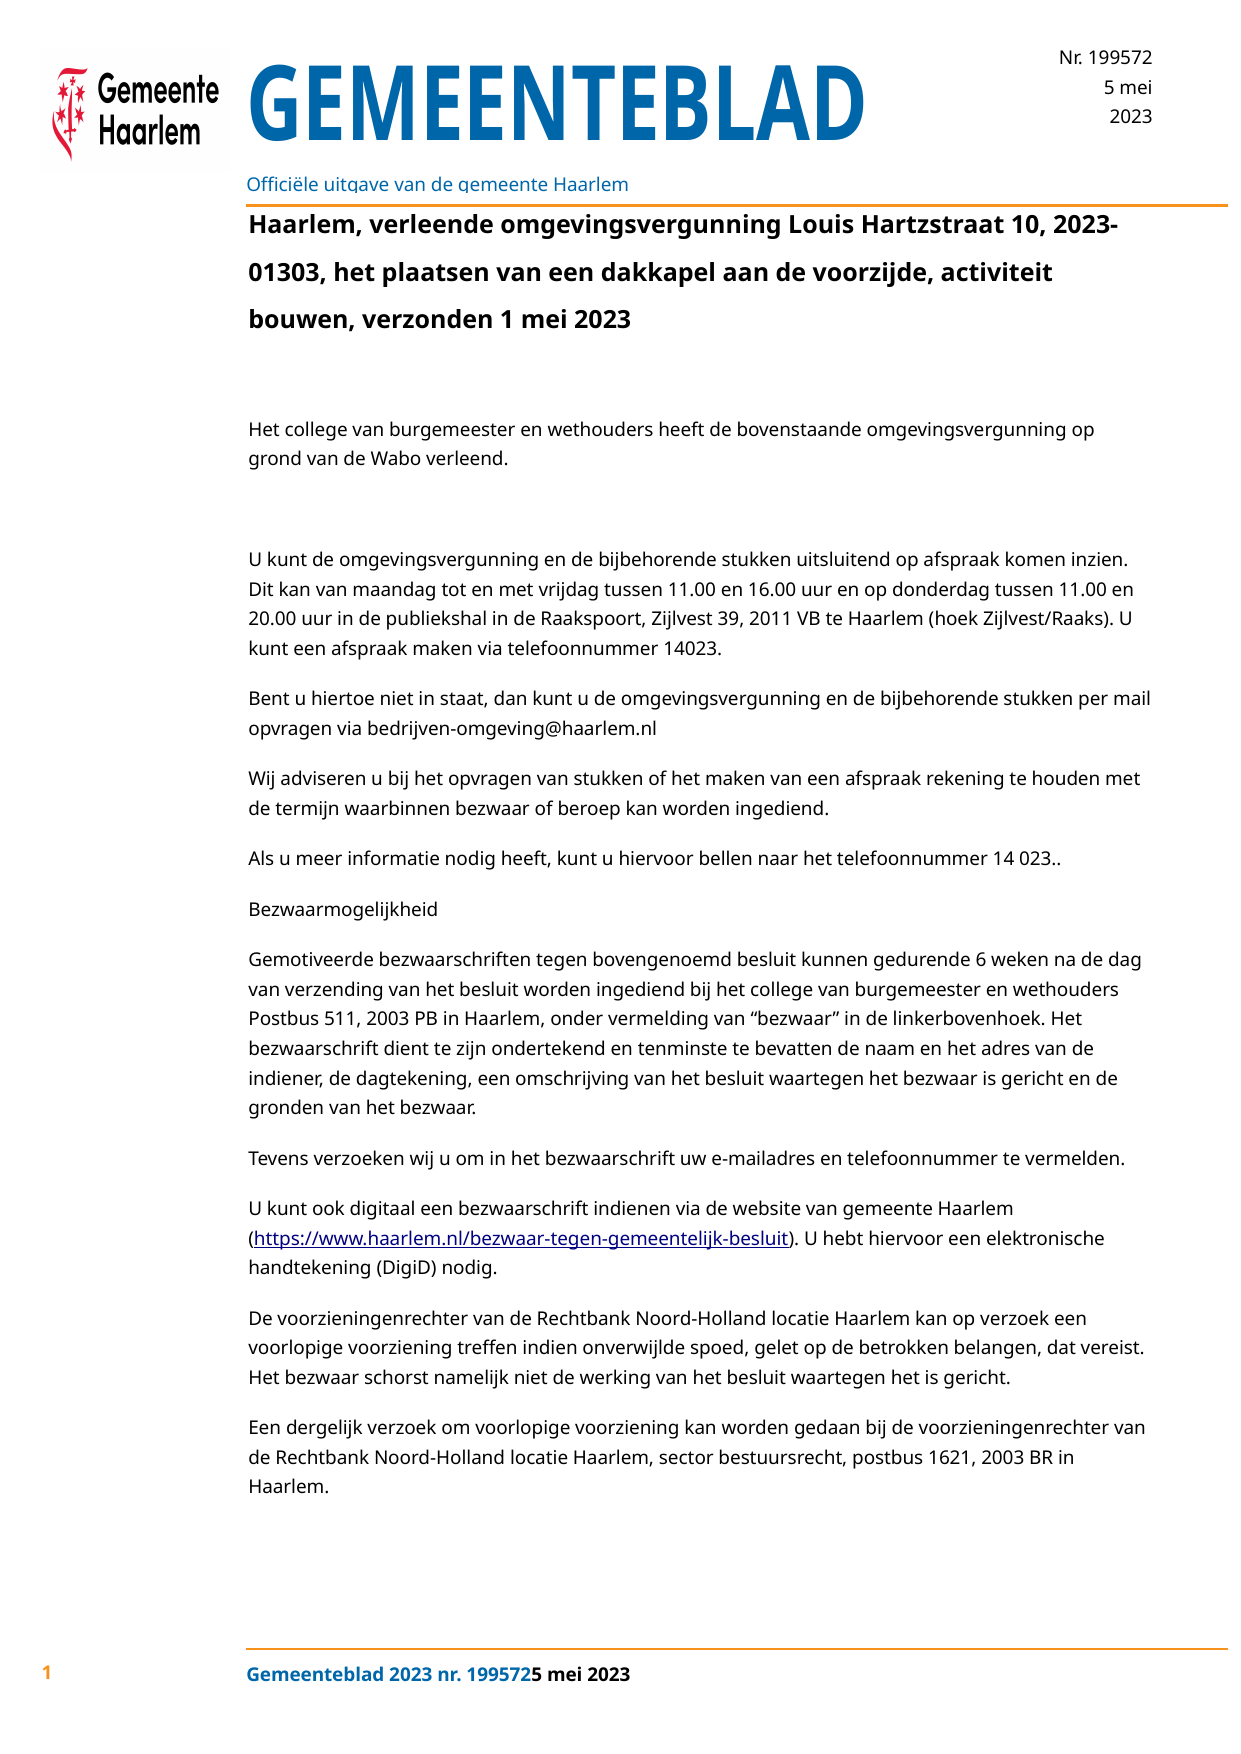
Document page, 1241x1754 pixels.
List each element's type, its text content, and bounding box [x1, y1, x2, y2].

text U kunt ook digitaal een bezwaarschrift indienen via de website van gemeente Haarlem (https://www.haarlem.nl/bezwaar-tegen-gemeentelijk-besluit). U hebt hiervoor een elektronische handtekening (DigiD) nodig. [248, 1195, 1152, 1280]
text U kunt de omgevingsvergunning en de bijbehorende stukken uitsluitend op afspraak komen inzien. Dit kan van maandag tot en met vrijdag tussen 11.00 en 16.00 uur en op donderdag tussen 11.00 en 20.00 uur in de publiekshal in de Raakspoort, Zijlvest 39, 2011 VB te Haarlem (hoek Zijlvest/Raaks). U kunt een afspraak maken via telefoonnummer 14023. [248, 546, 1152, 661]
text Gemotiveerde bezwaarschriften tegen bovengenoemd besluit kunnen gedurende 6 weken na de dag van verzending van het besluit worden ingediend bij het college van burgemeester en wethouders Postbus 511, 2003 PB in Haarlem, onder vermelding van “bezwaar” in de linkerbovenhoek. Het bezwaarschrift dient te zijn ondertekend en tenminste te bevatten de naam en het adres van de indiener, de dagtekening, een omschrijving van het besluit waartegen het bezwaar is gericht en de gronden van het bezwaar. [248, 946, 1152, 1120]
picture [41, 47, 231, 172]
text Wij adviseren u bij het opvragen van stukken of het maken van een afspraak rekening te houden met de termijn waarbinnen bezwaar of beroep kan worden ingediend. [248, 766, 1152, 821]
text Als u meer informatie nodig heeft, kunt u hiervoor bellen naar het telefoonnummer 14 023.. [248, 846, 1152, 871]
text Bezwaarmogelijkheid [248, 896, 1152, 922]
text Tevens verzoeken wij u om in het bezwaarschrift uw e-mailadres en telefoonnummer te vermelden. [248, 1145, 1152, 1170]
text Een dergelijk verzoek om voorlopige voorziening kan worden gedaan bij de voorzieningenrechter van de Rechtbank Noord-Holland locatie Haarlem, sector bestuursrecht, postbus 1621, 2003 BR in Haarlem. [248, 1414, 1152, 1499]
text Het college van burgemeester en wethouders heeft de bovenstaande omgevingsvergunning op grond van de Wabo verleend. [248, 416, 1152, 471]
text De voorzieningenrechter van de Rechtbank Noord-Holland locatie Haarlem kan op verzoek een voorlopige voorziening treffen indien onverwijlde spoed, gelet op de betrokken belangen, dat vereist. Het bezwaar schorst namelijk niet de werking van het besluit waartegen het is gericht. [248, 1305, 1152, 1389]
text Haarlem, verleende omgevingsvergunning Louis Hartzstraat 10, 2023-01303, het plaatsen van een dakkapel aan de voorzijde, activiteit bouwen, verzonden 1 mei 2023 [248, 207, 1152, 336]
text Bent u hiertoe niet in staat, dan kunt u de omgevingsvergunning en de bijbehorende stukken per mail opvragen via bedrijven-omgeving@haarlem.nl [248, 686, 1152, 741]
